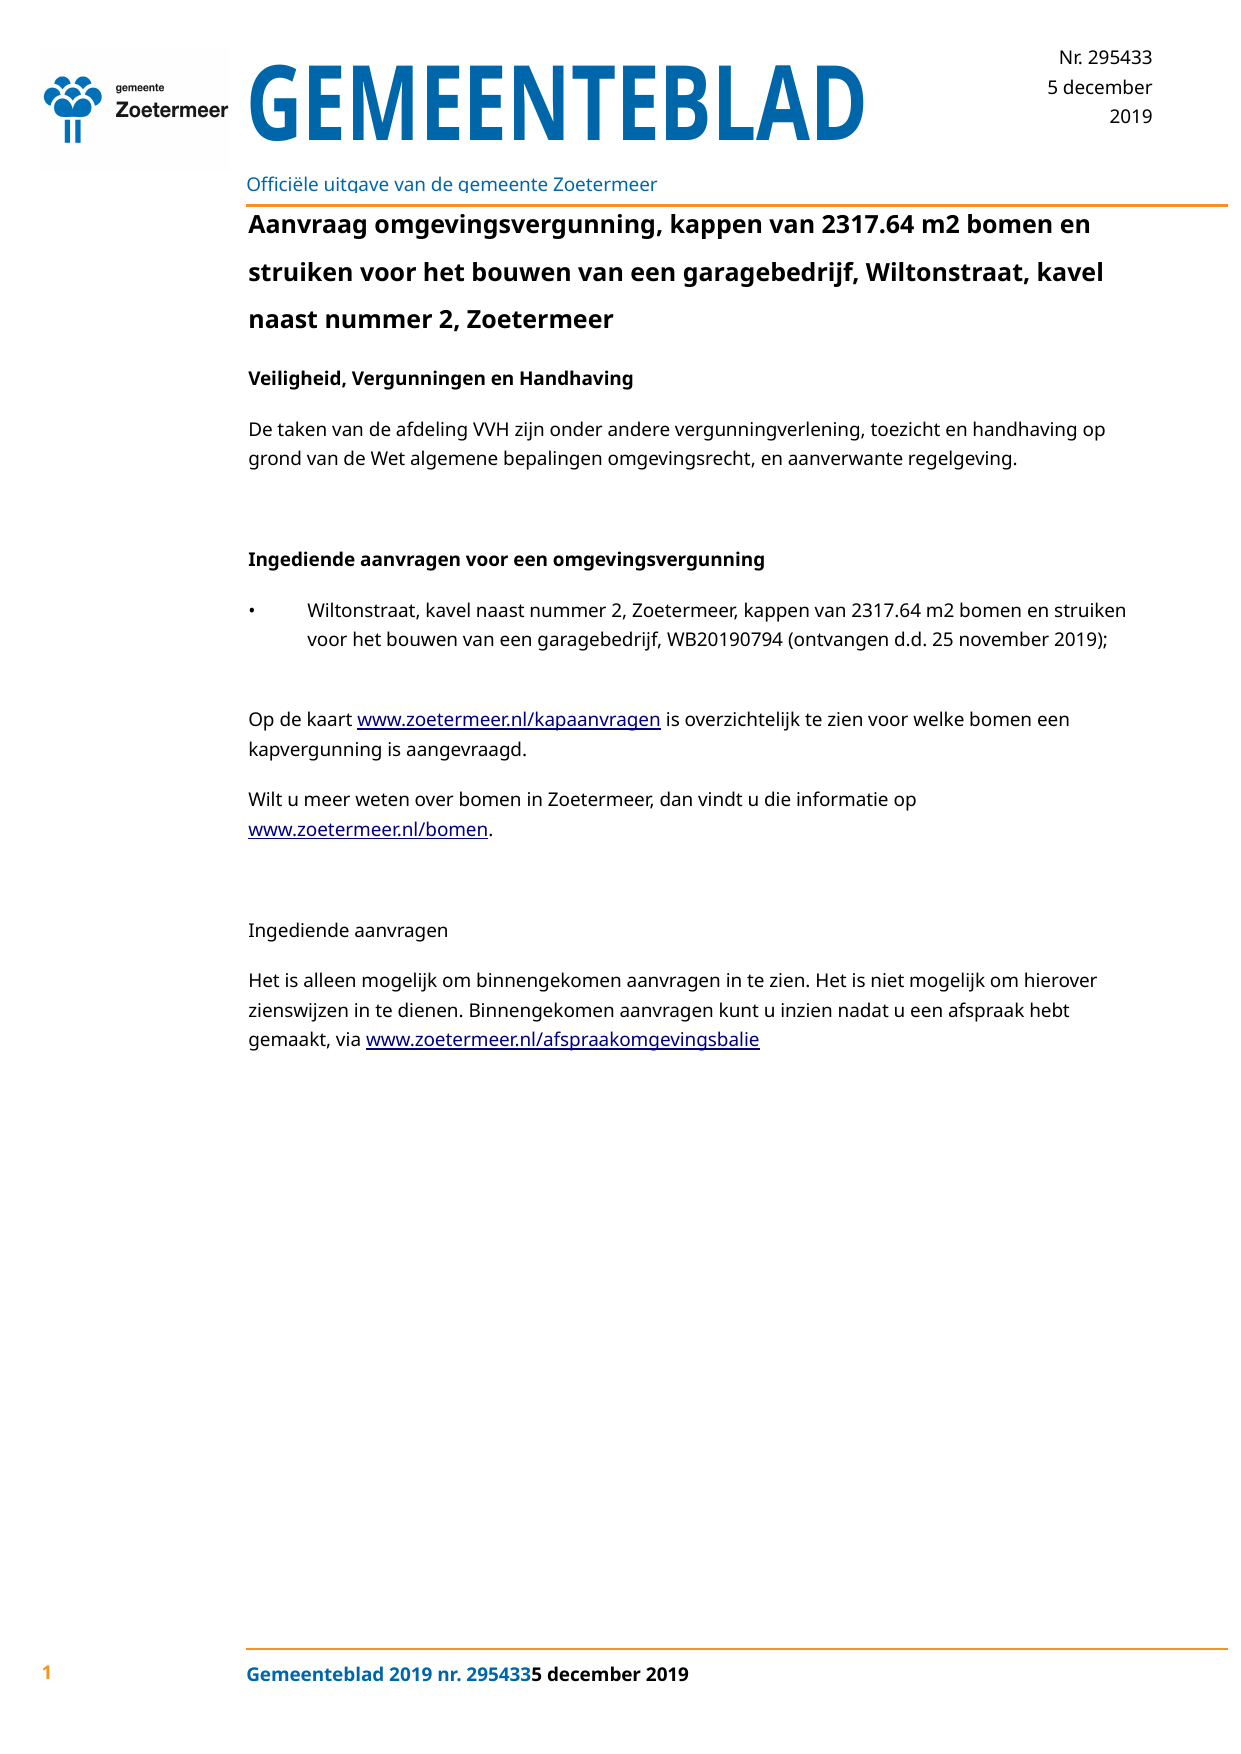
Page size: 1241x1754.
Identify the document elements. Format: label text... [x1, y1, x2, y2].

text Het is alleen mogelijk om binnengekomen aanvragen in te zien. Het is niet mogelijk om hierover zienswijzen in te dienen. Binnengekomen aanvragen kunt u inzien nadat u een afspraak hebt gemaakt, via www.zoetermeer.nl/afspraakomgevingsbalie [248, 967, 1152, 1052]
text De taken van de afdeling VVH zijn onder andere vergunningverlening, toezicht en handhaving op grond van de Wet algemene bepalingen omgevingsrecht, en aanverwante regelgeving. [248, 416, 1152, 471]
text Ingediende aanvragen voor een omgevingsvergunning [248, 546, 1152, 572]
text Aanvraag omgevingsvergunning, kappen van 2317.64 m2 bomen en struiken voor het bouwen van een garagebedrijf, Wiltonstraat, kavel naast nummer 2, Zoetermeer [248, 207, 1152, 336]
text Op de kaart www.zoetermeer.nl/kapaanvragen is overzichtelijk te zien voor welke bomen een kapvergunning is aangevraagd. [248, 706, 1152, 762]
list Wiltonstraat, kavel naast nummer 2, Zoetermeer, kappen van 2317.64 m2 bomen en struiken voor het bouwen van een garagebedrijf, WB20190794 (ontvangen d.d. 25 november 2019); [248, 597, 1152, 652]
text Wilt u meer weten over bomen in Zoetermeer, dan vindt u die informatie op www.zoetermeer.nl/bomen. [248, 786, 1152, 842]
text Ingediende aanvragen [248, 917, 1152, 942]
picture [41, 47, 231, 172]
text Veiligheid, Vergunningen en Handhaving [248, 366, 1152, 391]
